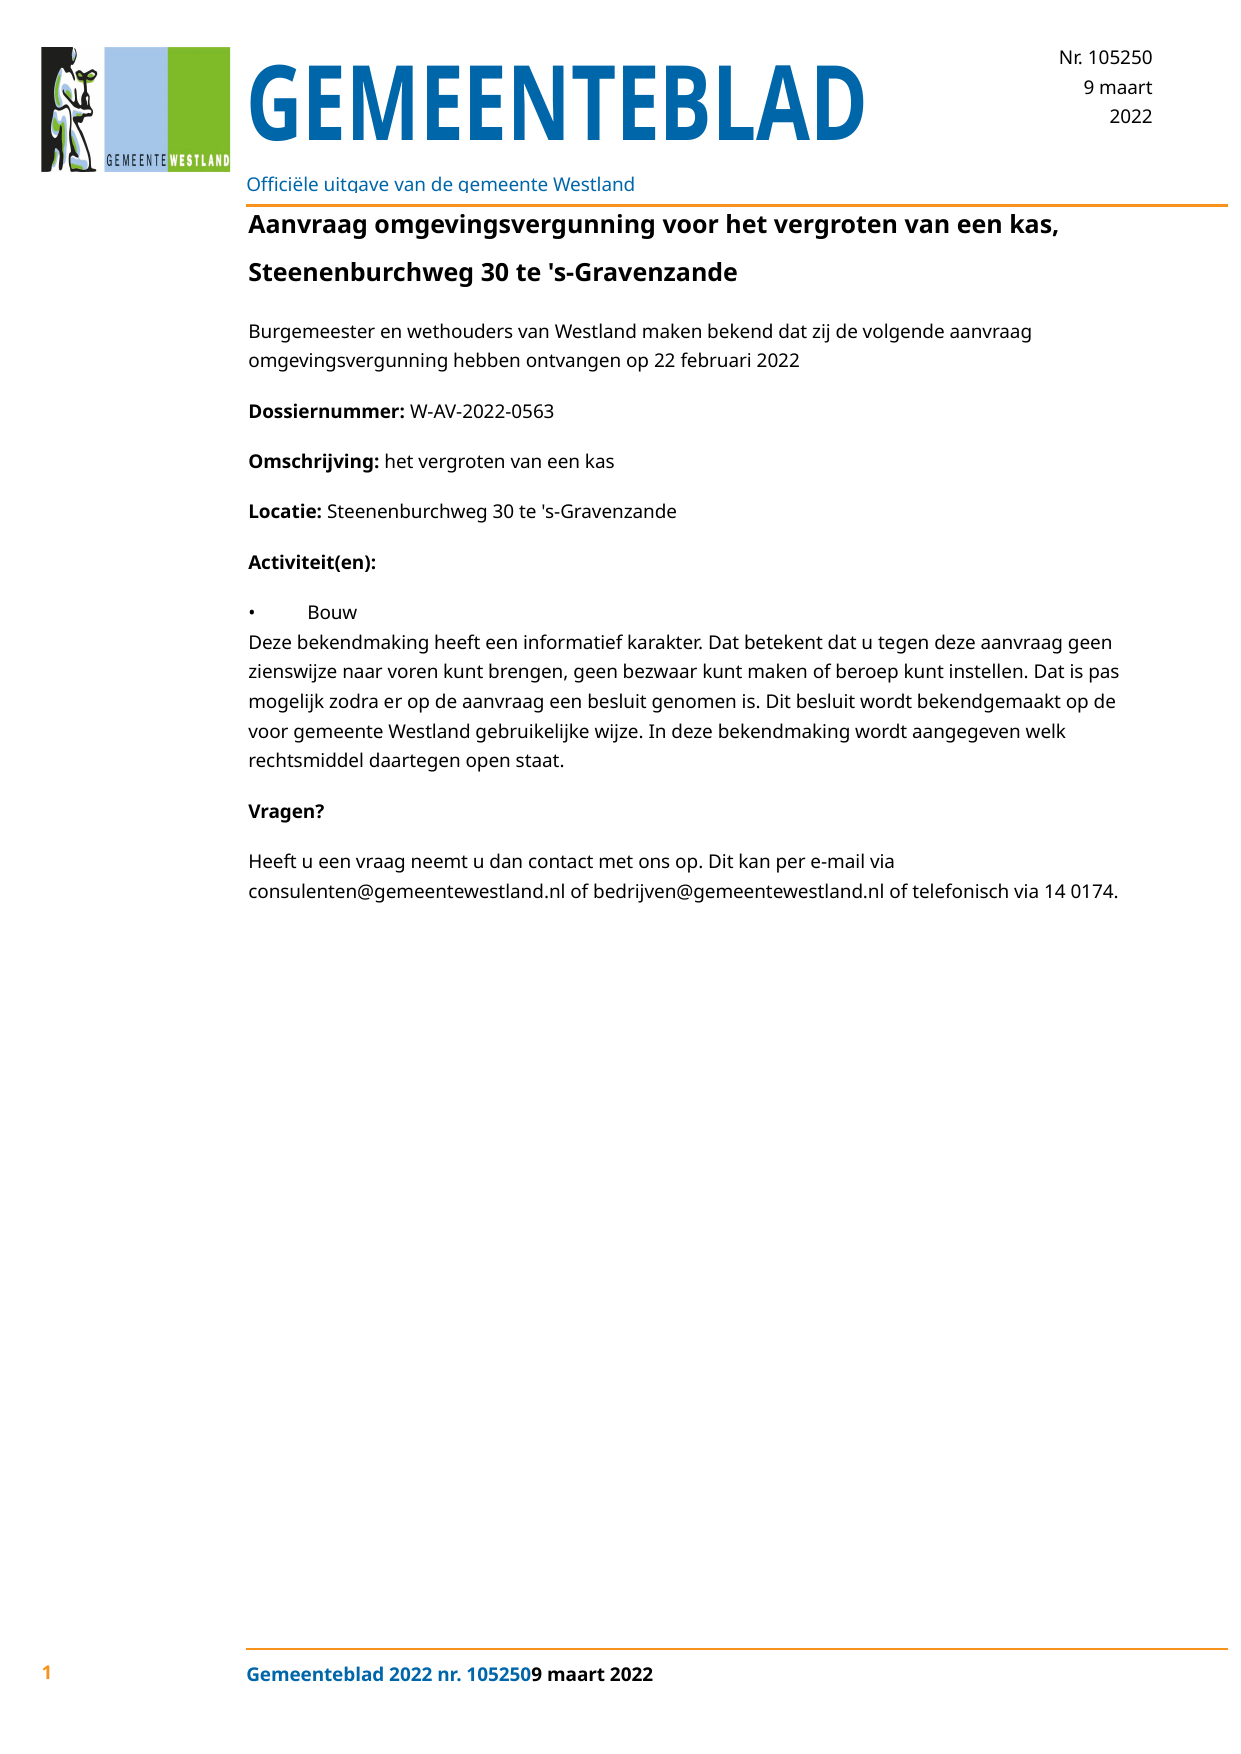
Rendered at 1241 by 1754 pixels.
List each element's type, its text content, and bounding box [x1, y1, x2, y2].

list Bouw [248, 599, 1152, 625]
text Vragen? [248, 798, 1152, 824]
text Dossiernummer: W-AV-2022-0563 [248, 398, 1152, 424]
text Deze bekendmaking heeft een informatief karakter. Dat betekent dat u tegen deze aanvraag geen zienswijze naar voren kunt brengen, geen bezwaar kunt maken of beroep kunt instellen. Dat is pas mogelijk zodra er op de aanvraag een besluit genomen is. Dit besluit wordt bekendgemaakt op de voor gemeente Westland gebruikelijke wijze. In deze bekendmaking wordt aangegeven welk rechtsmiddel daartegen open staat. [248, 629, 1152, 773]
text Burgemeester en wethouders van Westland maken bekend dat zij de volgende aanvraag omgevingsvergunning hebben ontvangen op 22 februari 2022 [248, 318, 1152, 373]
text Aanvraag omgevingsvergunning voor het vergroten van een kas, Steenenburchweg 30 te 's-Gravenzande [248, 207, 1152, 288]
text Omschrijving: het vergroten van een kas [248, 448, 1152, 474]
picture [41, 47, 231, 172]
text Heeft u een vraag neemt u dan contact met ons op. Dit kan per e-mail via consulenten@gemeentewestland.nl of bedrijven@gemeentewestland.nl of telefonisch via 14 0174. [248, 848, 1152, 904]
text Locatie: Steenenburchweg 30 te 's-Gravenzande [248, 499, 1152, 524]
text Activiteit(en): [248, 549, 1152, 575]
